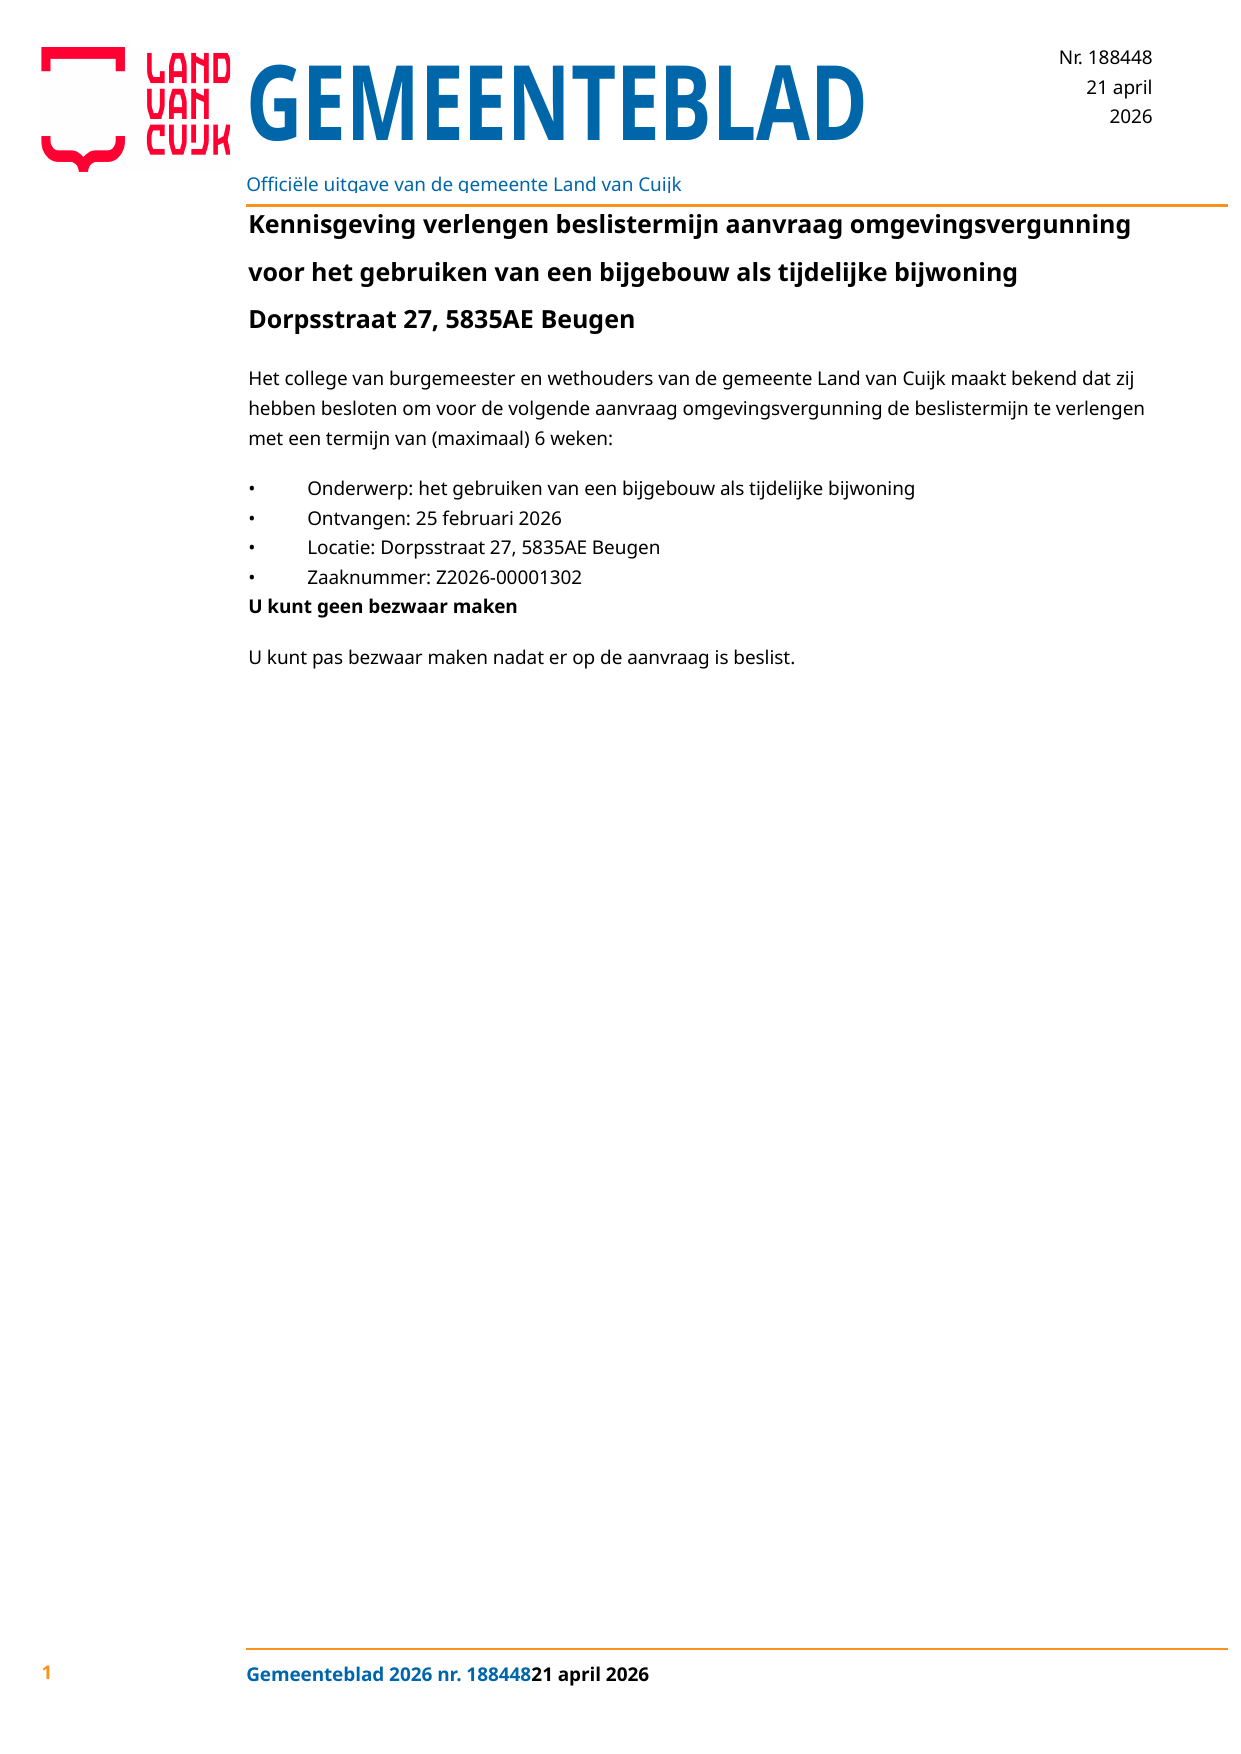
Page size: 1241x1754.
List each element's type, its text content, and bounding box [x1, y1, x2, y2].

text U kunt pas bezwaar maken nadat er op de aanvraag is beslist. [248, 644, 1152, 669]
text Kennisgeving verlengen beslistermijn aanvraag omgevingsvergunning voor het gebruiken van een bijgebouw als tijdelijke bijwoning Dorpsstraat 27, 5835AE Beugen [248, 207, 1152, 336]
text Het college van burgemeester en wethouders van de gemeente Land van Cuijk maakt bekend dat zij hebben besloten om voor de volgende aanvraag omgevingsvergunning de beslistermijn te verlengen met een termijn van (maximaal) 6 weken: [248, 366, 1152, 450]
list Onderwerp: het gebruiken van een bijgebouw als tijdelijke bijwoning [248, 475, 1152, 501]
text U kunt geen bezwaar maken [248, 593, 1152, 619]
picture [41, 47, 231, 172]
list Ontvangen: 25 februari 2026 [248, 505, 1152, 530]
list Zaaknummer: Z2026-00001302 [248, 564, 1152, 589]
list Locatie: Dorpsstraat 27, 5835AE Beugen [248, 534, 1152, 560]
